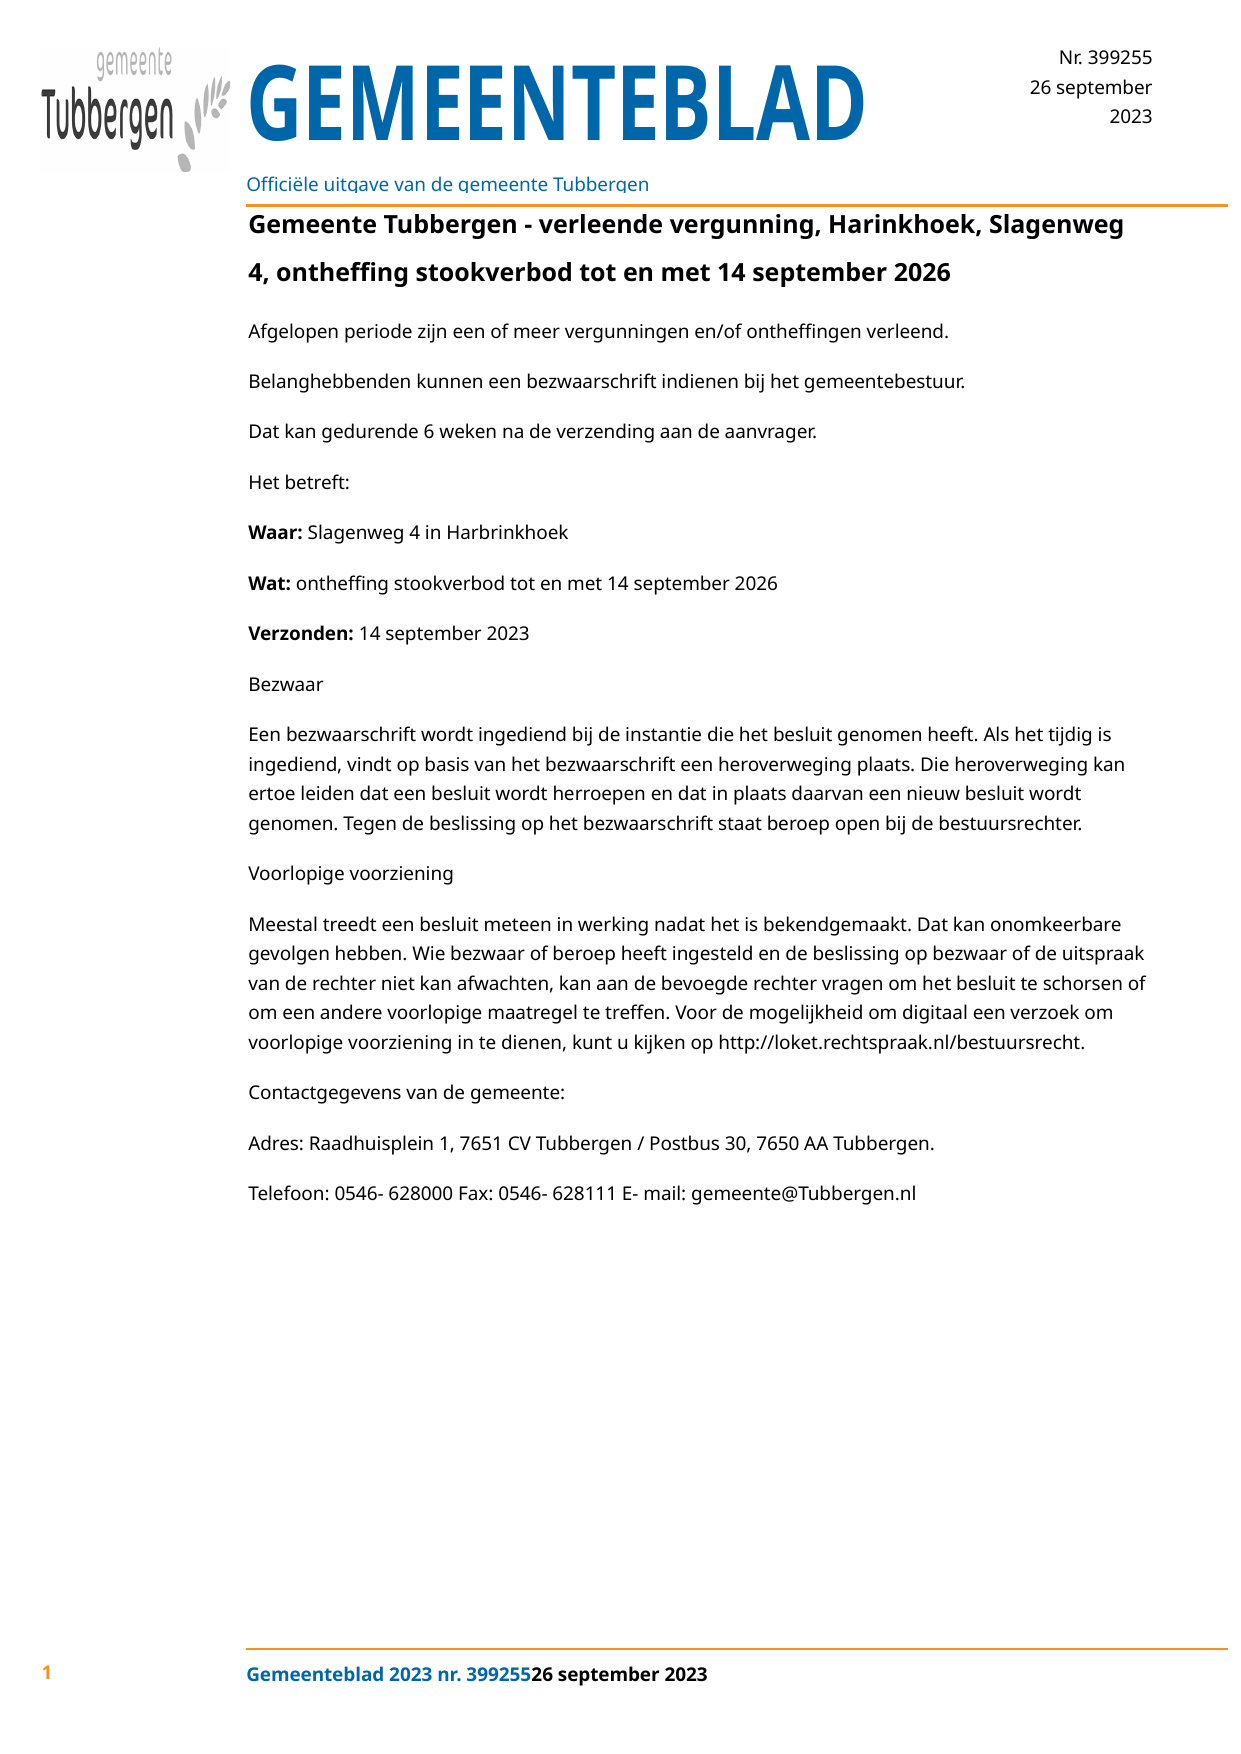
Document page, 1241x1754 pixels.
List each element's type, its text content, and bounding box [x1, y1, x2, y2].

text Waar: Slagenweg 4 in Harbrinkhoek [248, 519, 1152, 545]
text Belanghebbenden kunnen een bezwaarschrift indienen bij het gemeentebestuur. [248, 368, 1152, 394]
text Verzonden: 14 september 2023 [248, 620, 1152, 646]
text Afgelopen periode zijn een of meer vergunningen en/of ontheffingen verleend. [248, 318, 1152, 344]
text Wat: ontheffing stookverbod tot en met 14 september 2026 [248, 570, 1152, 596]
text Telefoon: 0546- 628000 Fax: 0546- 628111 E- mail: gemeente@Tubbergen.nl [248, 1180, 1152, 1206]
text Het betreft: [248, 469, 1152, 495]
text Meestal treedt een besluit meteen in werking nadat het is bekendgemaakt. Dat kan onomkeerbare gevolgen hebben. Wie bezwaar of beroep heeft ingesteld en de beslissing op bezwaar of de uitspraak van de rechter niet kan afwachten, kan aan de bevoegde rechter vragen om het besluit te schorsen of om een andere voorlopige maatregel te treffen. Voor de mogelijkheid om digitaal een verzoek om voorlopige voorziening in te dienen, kunt u kijken op http://loket.rechtspraak.nl/bestuursrecht. [248, 911, 1152, 1055]
text Voorlopige voorziening [248, 860, 1152, 886]
text Adres: Raadhuisplein 1, 7651 CV Tubbergen / Postbus 30, 7650 AA Tubbergen. [248, 1130, 1152, 1156]
text Gemeente Tubbergen - verleende vergunning, Harinkhoek, Slagenweg 4, ontheffing stookverbod tot en met 14 september 2026 [248, 207, 1152, 288]
text Dat kan gedurende 6 weken na de verzending aan de aanvrager. [248, 419, 1152, 444]
picture [41, 47, 231, 172]
text Contactgegevens van de gemeente: [248, 1079, 1152, 1105]
text Een bezwaarschrift wordt ingediend bij de instantie die het besluit genomen heeft. Als het tijdig is ingediend, vindt op basis van het bezwaarschrift een heroverweging plaats. Die heroverweging kan ertoe leiden dat een besluit wordt herroepen en dat in plaats daarvan een nieuw besluit wordt genomen. Tegen de beslissing op het bezwaarschrift staat beroep open bij de bestuursrechter. [248, 721, 1152, 836]
text Bezwaar [248, 671, 1152, 697]
